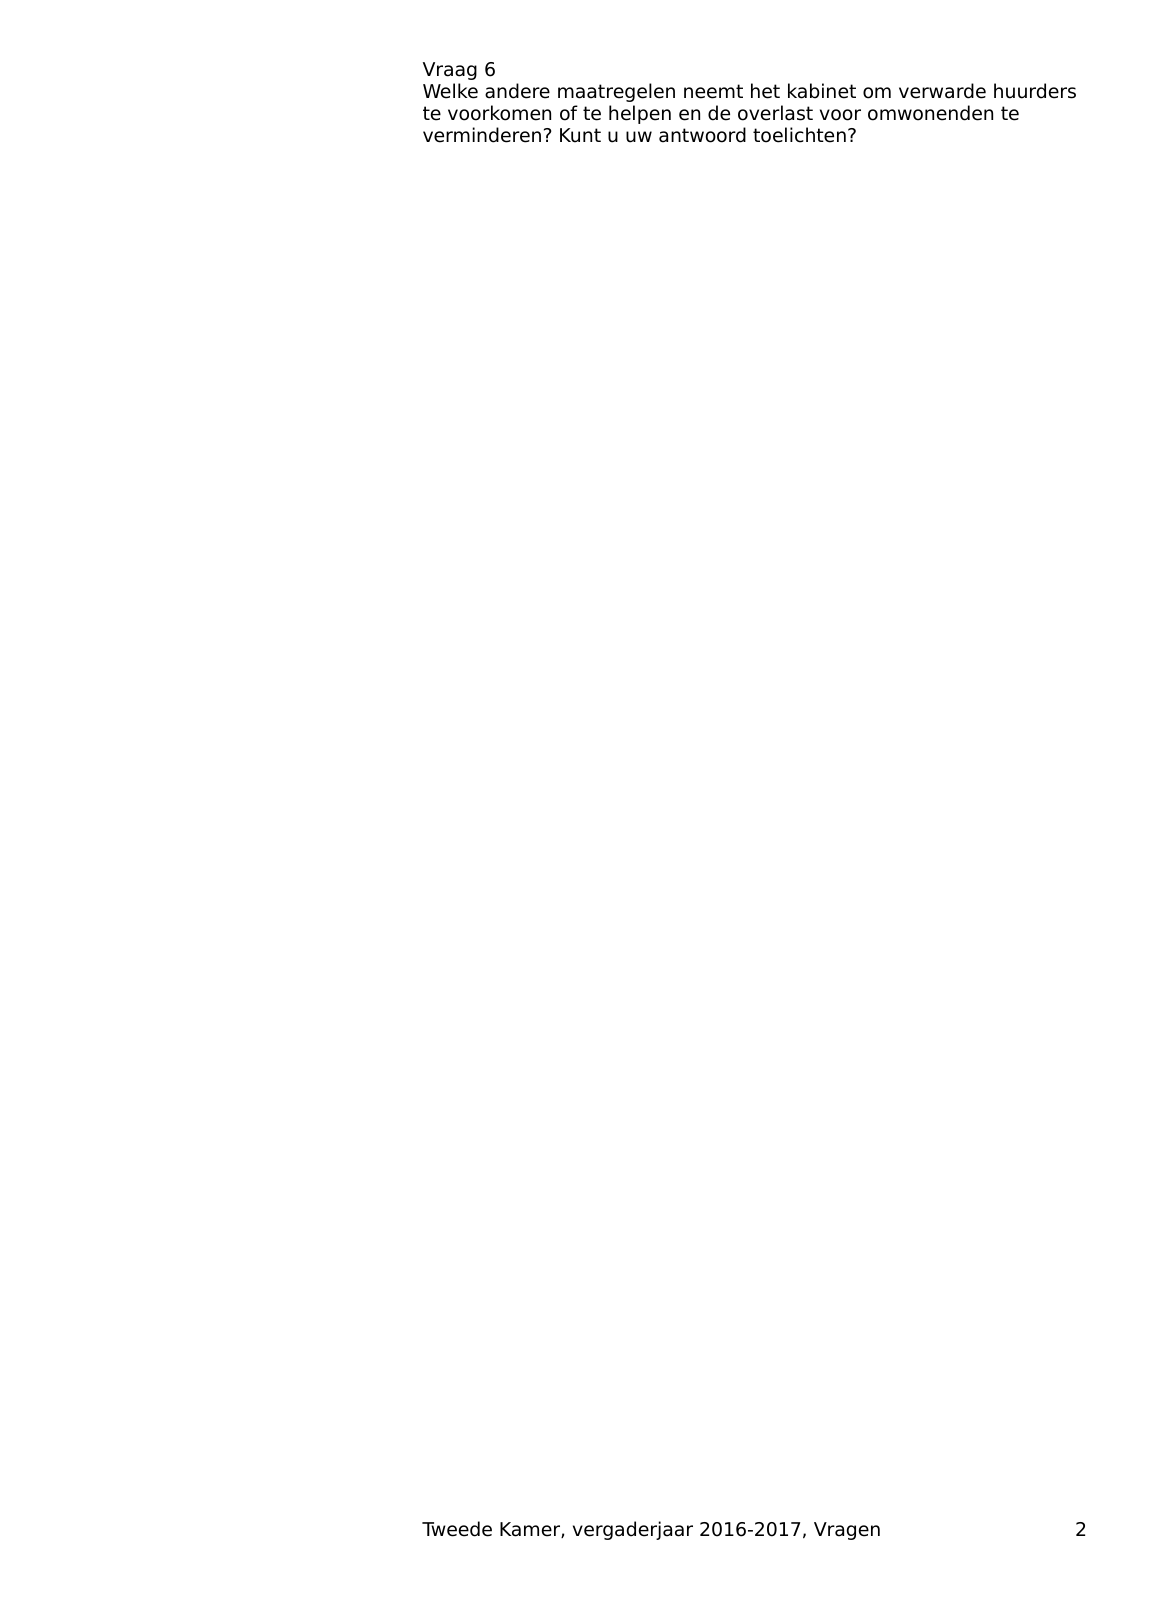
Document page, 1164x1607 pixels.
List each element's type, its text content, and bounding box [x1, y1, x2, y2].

text Vraag 6 [422, 59, 1087, 81]
text Welke andere maatregelen neemt het kabinet om verwarde huurders te voorkomen of te helpen en de overlast voor omwonenden te verminderen? Kunt u uw antwoord toelichten? [422, 81, 1087, 147]
